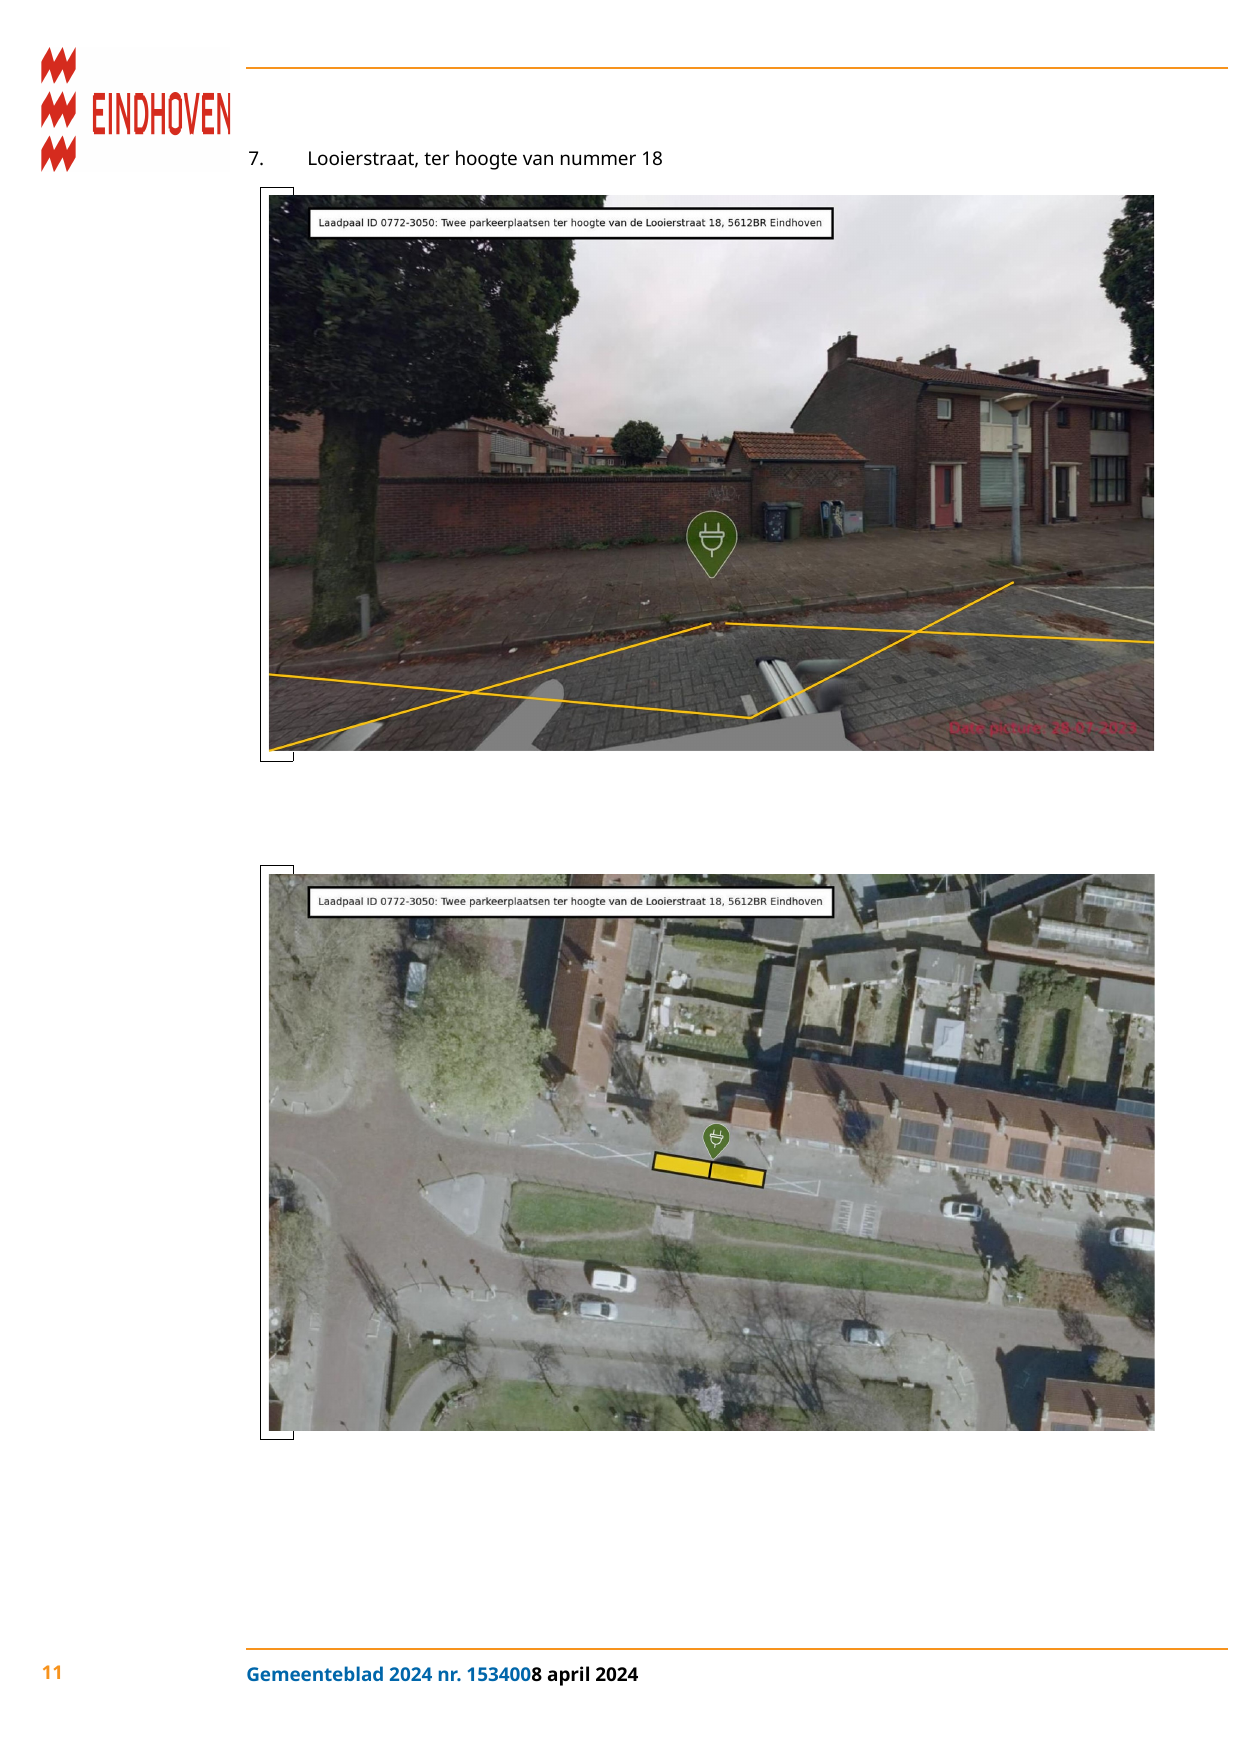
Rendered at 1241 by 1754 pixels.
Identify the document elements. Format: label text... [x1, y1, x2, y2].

list Looierstraat, ter hoogte van nummer 18 [248, 145, 1152, 171]
picture [41, 47, 231, 172]
picture [268, 874, 1155, 1431]
picture [268, 195, 1155, 752]
